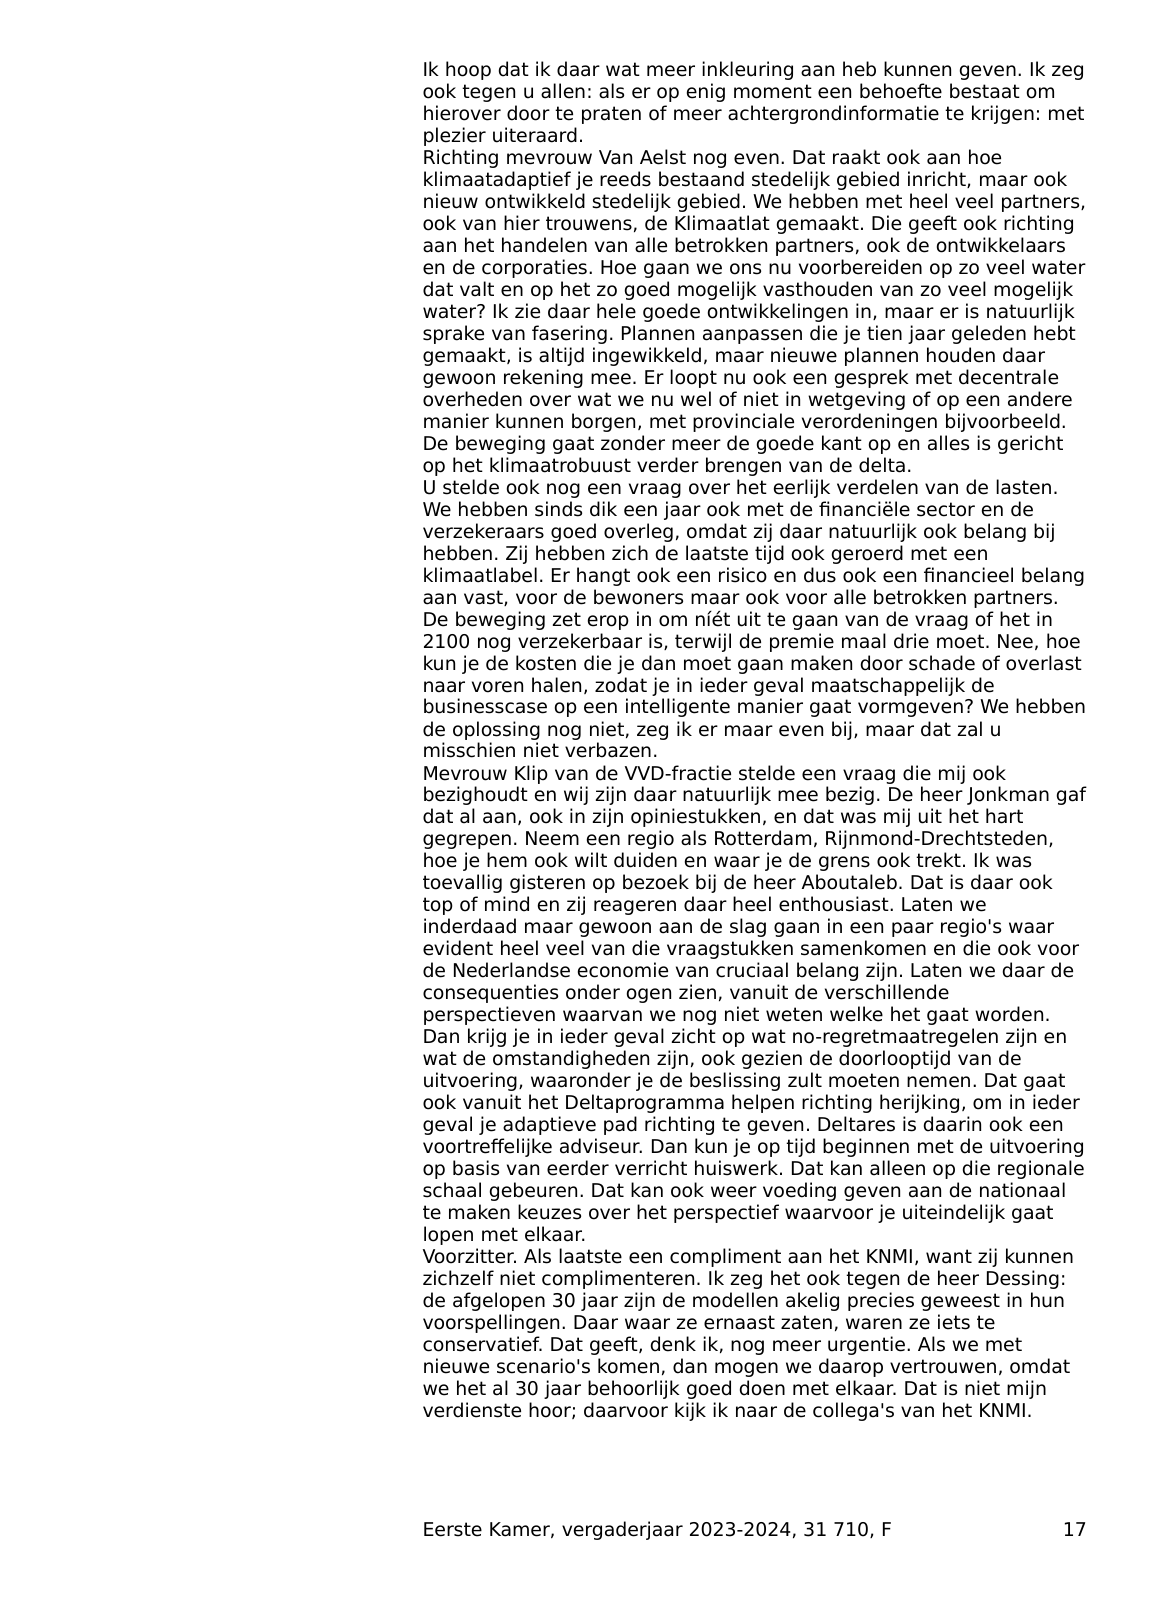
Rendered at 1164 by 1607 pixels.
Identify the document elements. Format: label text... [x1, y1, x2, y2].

text Richting mevrouw Van Aelst nog even. Dat raakt ook aan hoe klimaatadaptief je reeds bestaand stedelijk gebied inricht, maar ook nieuw ontwikkeld stedelijk gebied. We hebben met heel veel partners, ook van hier trouwens, de Klimaatlat gemaakt. Die geeft ook richting aan het handelen van alle betrokken partners, ook de ontwikkelaars en de corporaties. Hoe gaan we ons nu voorbereiden op zo veel water dat valt en op het zo goed mogelijk vasthouden van zo veel mogelijk water? Ik zie daar hele goede ontwikkelingen in, maar er is natuurlijk sprake van fasering. Plannen aanpassen die je tien jaar geleden hebt gemaakt, is altijd ingewikkeld, maar nieuwe plannen houden daar gewoon rekening mee. Er loopt nu ook een gesprek met decentrale overheden over wat we nu wel of niet in wetgeving of op een andere manier kunnen borgen, met provinciale verordeningen bijvoorbeeld. De beweging gaat zonder meer de goede kant op en alles is gericht op het klimaatrobuust verder brengen van de delta. [422, 147, 1087, 477]
text U stelde ook nog een vraag over het eerlijk verdelen van de lasten. We hebben sinds dik een jaar ook met de financiële sector en de verzekeraars goed overleg, omdat zij daar natuurlijk ook belang bij hebben. Zij hebben zich de laatste tijd ook geroerd met een klimaatlabel. Er hangt ook een risico en dus ook een financieel belang aan vast, voor de bewoners maar ook voor alle betrokken partners. De beweging zet erop in om níét uit te gaan van de vraag of het in 2100 nog verzekerbaar is, terwijl de premie maal drie moet. Nee, hoe kun je de kosten die je dan moet gaan maken door schade of overlast naar voren halen, zodat je in ieder geval maatschappelijk de businesscase op een intelligente manier gaat vormgeven? We hebben de oplossing nog niet, zeg ik er maar even bij, maar dat zal u misschien niet verbazen. [422, 477, 1087, 762]
text Ik hoop dat ik daar wat meer inkleuring aan heb kunnen geven. Ik zeg ook tegen u allen: als er op enig moment een behoefte bestaat om hierover door te praten of meer achtergrondinformatie te krijgen: met plezier uiteraard. [422, 59, 1087, 147]
text Voorzitter. Als laatste een compliment aan het KNMI, want zij kunnen zichzelf niet complimenteren. Ik zeg het ook tegen de heer Dessing: de afgelopen 30 jaar zijn de modellen akelig precies geweest in hun voorspellingen. Daar waar ze ernaast zaten, waren ze iets te conservatief. Dat geeft, denk ik, nog meer urgentie. Als we met nieuwe scenario's komen, dan mogen we daarop vertrouwen, omdat we het al 30 jaar behoorlijk goed doen met elkaar. Dat is niet mijn verdienste hoor; daarvoor kijk ik naar de collega's van het KNMI. [422, 1246, 1087, 1422]
text Mevrouw Klip van de VVD-fractie stelde een vraag die mij ook bezighoudt en wij zijn daar natuurlijk mee bezig. De heer Jonkman gaf dat al aan, ook in zijn opiniestukken, en dat was mij uit het hart gegrepen. Neem een regio als Rotterdam, Rijnmond-Drechtsteden, hoe je hem ook wilt duiden en waar je de grens ook trekt. Ik was toevallig gisteren op bezoek bij de heer Aboutaleb. Dat is daar ook top of mind en zij reageren daar heel enthousiast. Laten we inderdaad maar gewoon aan de slag gaan in een paar regio's waar evident heel veel van die vraagstukken samenkomen en die ook voor de Nederlandse economie van cruciaal belang zijn. Laten we daar de consequenties onder ogen zien, vanuit de verschillende perspectieven waarvan we nog niet weten welke het gaat worden. Dan krijg je in ieder geval zicht op wat no-regretmaatregelen zijn en wat de omstandigheden zijn, ook gezien de doorlooptijd van de uitvoering, waaronder je de beslissing zult moeten nemen. Dat gaat ook vanuit het Deltaprogramma helpen richting herijking, om in ieder geval je adaptieve pad richting te geven. Deltares is daarin ook een voortreffelijke adviseur. Dan kun je op tijd beginnen met de uitvoering op basis van eerder verricht huiswerk. Dat kan alleen op die regionale schaal gebeuren. Dat kan ook weer voeding geven aan de nationaal te maken keuzes over het perspectief waarvoor je uiteindelijk gaat lopen met elkaar. [422, 762, 1087, 1246]
